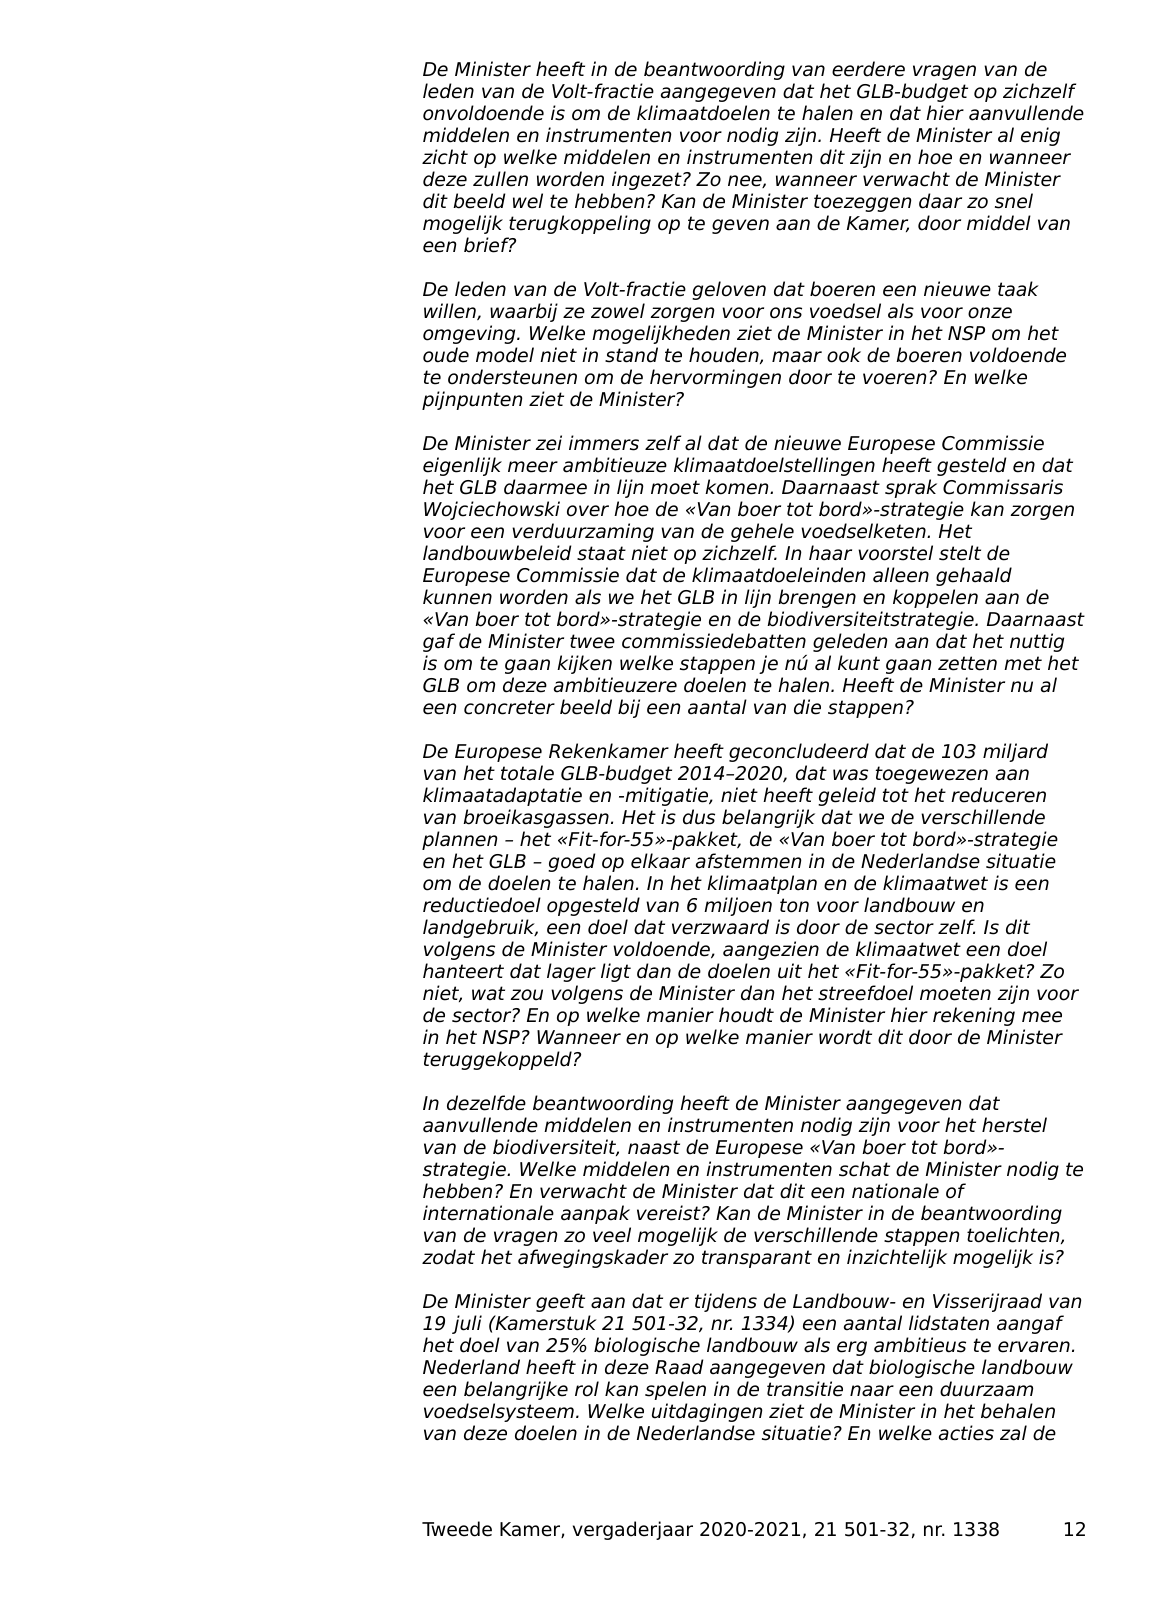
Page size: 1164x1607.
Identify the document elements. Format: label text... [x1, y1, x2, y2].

text De leden van de Volt-fractie geloven dat boeren een nieuwe taak willen, waarbij ze zowel zorgen voor ons voedsel als voor onze omgeving. Welke mogelijkheden ziet de Minister in het NSP om het oude model niet in stand te houden, maar ook de boeren voldoende te ondersteunen om de hervormingen door te voeren? En welke pijnpunten ziet de Minister? [422, 279, 1087, 411]
text In dezelfde beantwoording heeft de Minister aangegeven dat aanvullende middelen en instrumenten nodig zijn voor het herstel van de biodiversiteit, naast de Europese «Van boer tot bord»-strategie. Welke middelen en instrumenten schat de Minister nodig te hebben? En verwacht de Minister dat dit een nationale of internationale aanpak vereist? Kan de Minister in de beantwoording van de vragen zo veel mogelijk de verschillende stappen toelichten, zodat het afwegingskader zo transparant en inzichtelijk mogelijk is? [422, 1093, 1087, 1269]
text De Europese Rekenkamer heeft geconcludeerd dat de 103 miljard van het totale GLB-budget 2014–2020, dat was toegewezen aan klimaatadaptatie en -mitigatie, niet heeft geleid tot het reduceren van broeikasgassen. Het is dus belangrijk dat we de verschillende plannen – het «Fit-for-55»-pakket, de «Van boer tot bord»-strategie en het GLB – goed op elkaar afstemmen in de Nederlandse situatie om de doelen te halen. In het klimaatplan en de klimaatwet is een reductiedoel opgesteld van 6 miljoen ton voor landbouw en landgebruik, een doel dat verzwaard is door de sector zelf. Is dit volgens de Minister voldoende, aangezien de klimaatwet een doel hanteert dat lager ligt dan de doelen uit het «Fit-for-55»-pakket? Zo niet, wat zou volgens de Minister dan het streefdoel moeten zijn voor de sector? En op welke manier houdt de Minister hier rekening mee in het NSP? Wanneer en op welke manier wordt dit door de Minister teruggekoppeld? [422, 741, 1087, 1071]
text De Minister heeft in de beantwoording van eerdere vragen van de leden van de Volt-fractie aangegeven dat het GLB-budget op zichzelf onvoldoende is om de klimaatdoelen te halen en dat hier aanvullende middelen en instrumenten voor nodig zijn. Heeft de Minister al enig zicht op welke middelen en instrumenten dit zijn en hoe en wanneer deze zullen worden ingezet? Zo nee, wanneer verwacht de Minister dit beeld wel te hebben? Kan de Minister toezeggen daar zo snel mogelijk terugkoppeling op te geven aan de Kamer, door middel van een brief? [422, 59, 1087, 257]
text De Minister zei immers zelf al dat de nieuwe Europese Commissie eigenlijk meer ambitieuze klimaatdoelstellingen heeft gesteld en dat het GLB daarmee in lijn moet komen. Daarnaast sprak Commissaris Wojciechowski over hoe de «Van boer tot bord»-strategie kan zorgen voor een verduurzaming van de gehele voedselketen. Het landbouwbeleid staat niet op zichzelf. In haar voorstel stelt de Europese Commissie dat de klimaatdoeleinden alleen gehaald kunnen worden als we het GLB in lijn brengen en koppelen aan de «Van boer tot bord»-strategie en de biodiversiteitstrategie. Daarnaast gaf de Minister twee commissiedebatten geleden aan dat het nuttig is om te gaan kijken welke stappen je nú al kunt gaan zetten met het GLB om deze ambitieuzere doelen te halen. Heeft de Minister nu al een concreter beeld bij een aantal van die stappen? [422, 433, 1087, 719]
text De Minister geeft aan dat er tijdens de Landbouw- en Visserijraad van 19 juli (Kamerstuk 21 501-32, nr. 1334) een aantal lidstaten aangaf het doel van 25% biologische landbouw als erg ambitieus te ervaren. Nederland heeft in deze Raad aangegeven dat biologische landbouw een belangrijke rol kan spelen in de transitie naar een duurzaam voedselsysteem. Welke uitdagingen ziet de Minister in het behalen van deze doelen in de Nederlandse situatie? En welke acties zal de [422, 1291, 1087, 1445]
